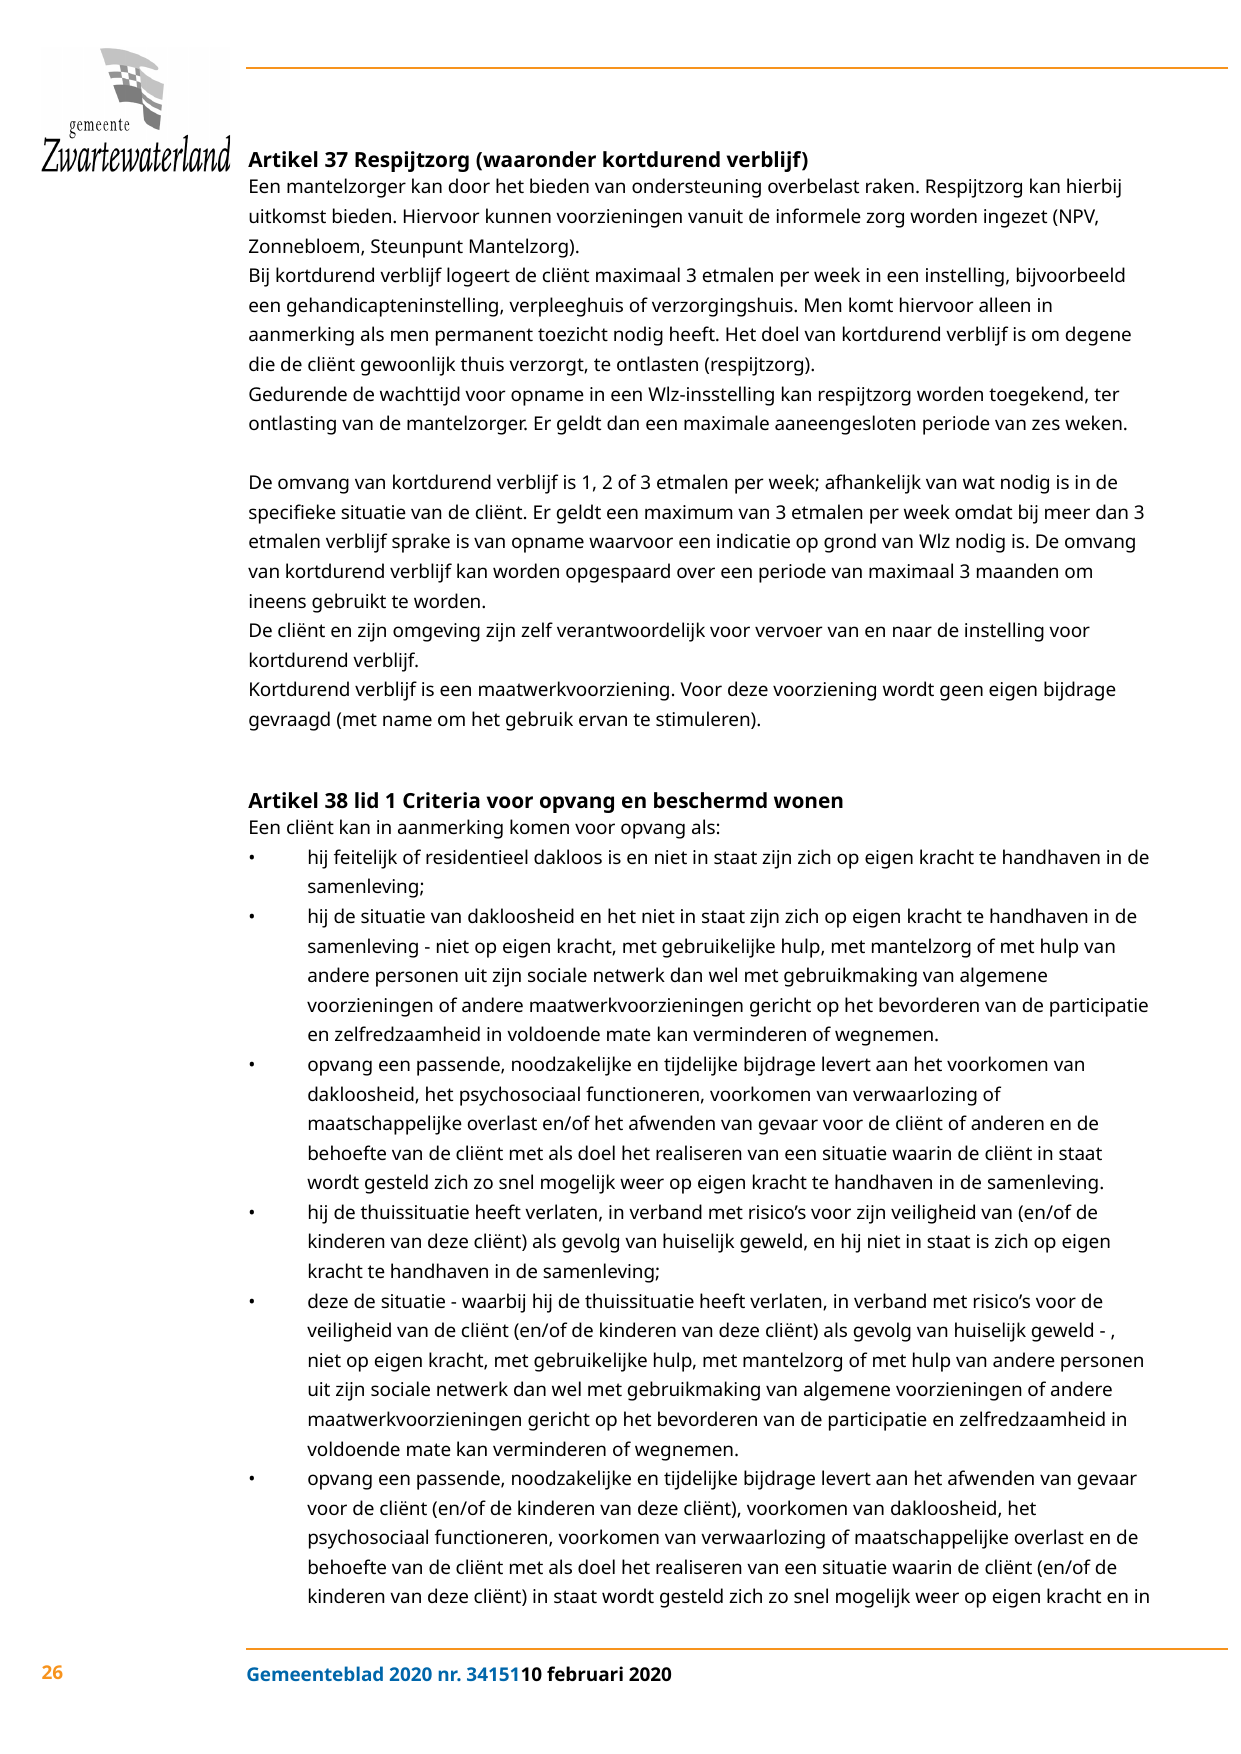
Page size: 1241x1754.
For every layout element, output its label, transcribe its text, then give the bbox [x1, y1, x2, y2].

text Artikel 37 Respijtzorg (waaronder kortdurend verblijf) [248, 145, 1152, 174]
text Een mantelzorger kan door het bieden van ondersteuning overbelast raken. Respijtzorg kan hierbij uitkomst bieden. Hiervoor kunnen voorzieningen vanuit de informele zorg worden ingezet (NPV, Zonnebloem, Steunpunt Mantelzorg). [248, 174, 1152, 258]
text Gedurende de wachttijd voor opname in een Wlz-insstelling kan respijtzorg worden toegekend, ter ontlasting van de mantelzorger. Er geldt dan een maximale aaneengesloten periode van zes weken. [248, 381, 1152, 436]
list hij de situatie van dakloosheid en het niet in staat zijn zich op eigen kracht te handhaven in de samenleving - niet op eigen kracht, met gebruikelijke hulp, met mantelzorg of met hulp van andere personen uit zijn sociale netwerk dan wel met gebruikmaking van algemene voorzieningen of andere maatwerkvoorzieningen gericht op het bevorderen van de participatie en zelfredzaamheid in voldoende mate kan verminderen of wegnemen. [248, 903, 1152, 1047]
text De omvang van kortdurend verblijf is 1, 2 of 3 etmalen per week; afhankelijk van wat nodig is in de specifieke situatie van de cliënt. Er geldt een maximum van 3 etmalen per week omdat bij meer dan 3 etmalen verblijf sprake is van opname waarvoor een indicatie op grond van Wlz nodig is. De omvang van kortdurend verblijf kan worden opgespaard over een periode van maximaal 3 maanden om ineens gebruikt te worden. [248, 469, 1152, 613]
text Een cliënt kan in aanmerking komen voor opvang als: [248, 814, 1152, 840]
text De cliënt en zijn omgeving zijn zelf verantwoordelijk voor vervoer van en naar de instelling voor kortdurend verblijf. [248, 617, 1152, 673]
list hij de thuissituatie heeft verlaten, in verband met risico’s voor zijn veiligheid van (en/of de kinderen van deze cliënt) als gevolg van huiselijk geweld, en hij niet in staat is zich op eigen kracht te handhaven in de samenleving; [248, 1199, 1152, 1284]
text Kortdurend verblijf is een maatwerkvoorziening. Voor deze voorziening wordt geen eigen bijdrage gevraagd (met name om het gebruik ervan te stimuleren). [248, 677, 1152, 732]
picture [41, 47, 231, 172]
list deze de situatie - waarbij hij de thuissituatie heeft verlaten, in verband met risico’s voor de veiligheid van de cliënt (en/of de kinderen van deze cliënt) als gevolg van huiselijk geweld - , niet op eigen kracht, met gebruikelijke hulp, met mantelzorg of met hulp van andere personen uit zijn sociale netwerk dan wel met gebruikmaking van algemene voorzieningen of andere maatwerkvoorzieningen gericht op het bevorderen van de participatie en zelfredzaamheid in voldoende mate kan verminderen of wegnemen. [248, 1288, 1152, 1462]
text Bij kortdurend verblijf logeert de cliënt maximaal 3 etmalen per week in een instelling, bijvoorbeeld een gehandicapteninstelling, verpleeghuis of verzorgingshuis. Men komt hiervoor alleen in aanmerking als men permanent toezicht nodig heeft. Het doel van kortdurend verblijf is om degene die de cliënt gewoonlijk thuis verzorgt, te ontlasten (respijtzorg). [248, 262, 1152, 377]
list opvang een passende, noodzakelijke en tijdelijke bijdrage levert aan het voorkomen van dakloosheid, het psychosociaal functioneren, voorkomen van verwaarlozing of maatschappelijke overlast en/of het afwenden van gevaar voor de cliënt of anderen en de behoefte van de cliënt met als doel het realiseren van een situatie waarin de cliënt in staat wordt gesteld zich zo snel mogelijk weer op eigen kracht te handhaven in de samenleving. [248, 1051, 1152, 1195]
list hij feitelijk of residentieel dakloos is en niet in staat zijn zich op eigen kracht te handhaven in de samenleving; [248, 844, 1152, 899]
list opvang een passende, noodzakelijke en tijdelijke bijdrage levert aan het afwenden van gevaar voor de cliënt (en/of de kinderen van deze cliënt), voorkomen van dakloosheid, het psychosociaal functioneren, voorkomen van verwaarlozing of maatschappelijke overlast en de behoefte van de cliënt met als doel het realiseren van een situatie waarin de cliënt (en/of de kinderen van deze cliënt) in staat wordt gesteld zich zo snel mogelijk weer op eigen kracht en in [248, 1465, 1152, 1609]
text Artikel 38 lid 1 Criteria voor opvang en beschermd wonen [248, 786, 1152, 814]
